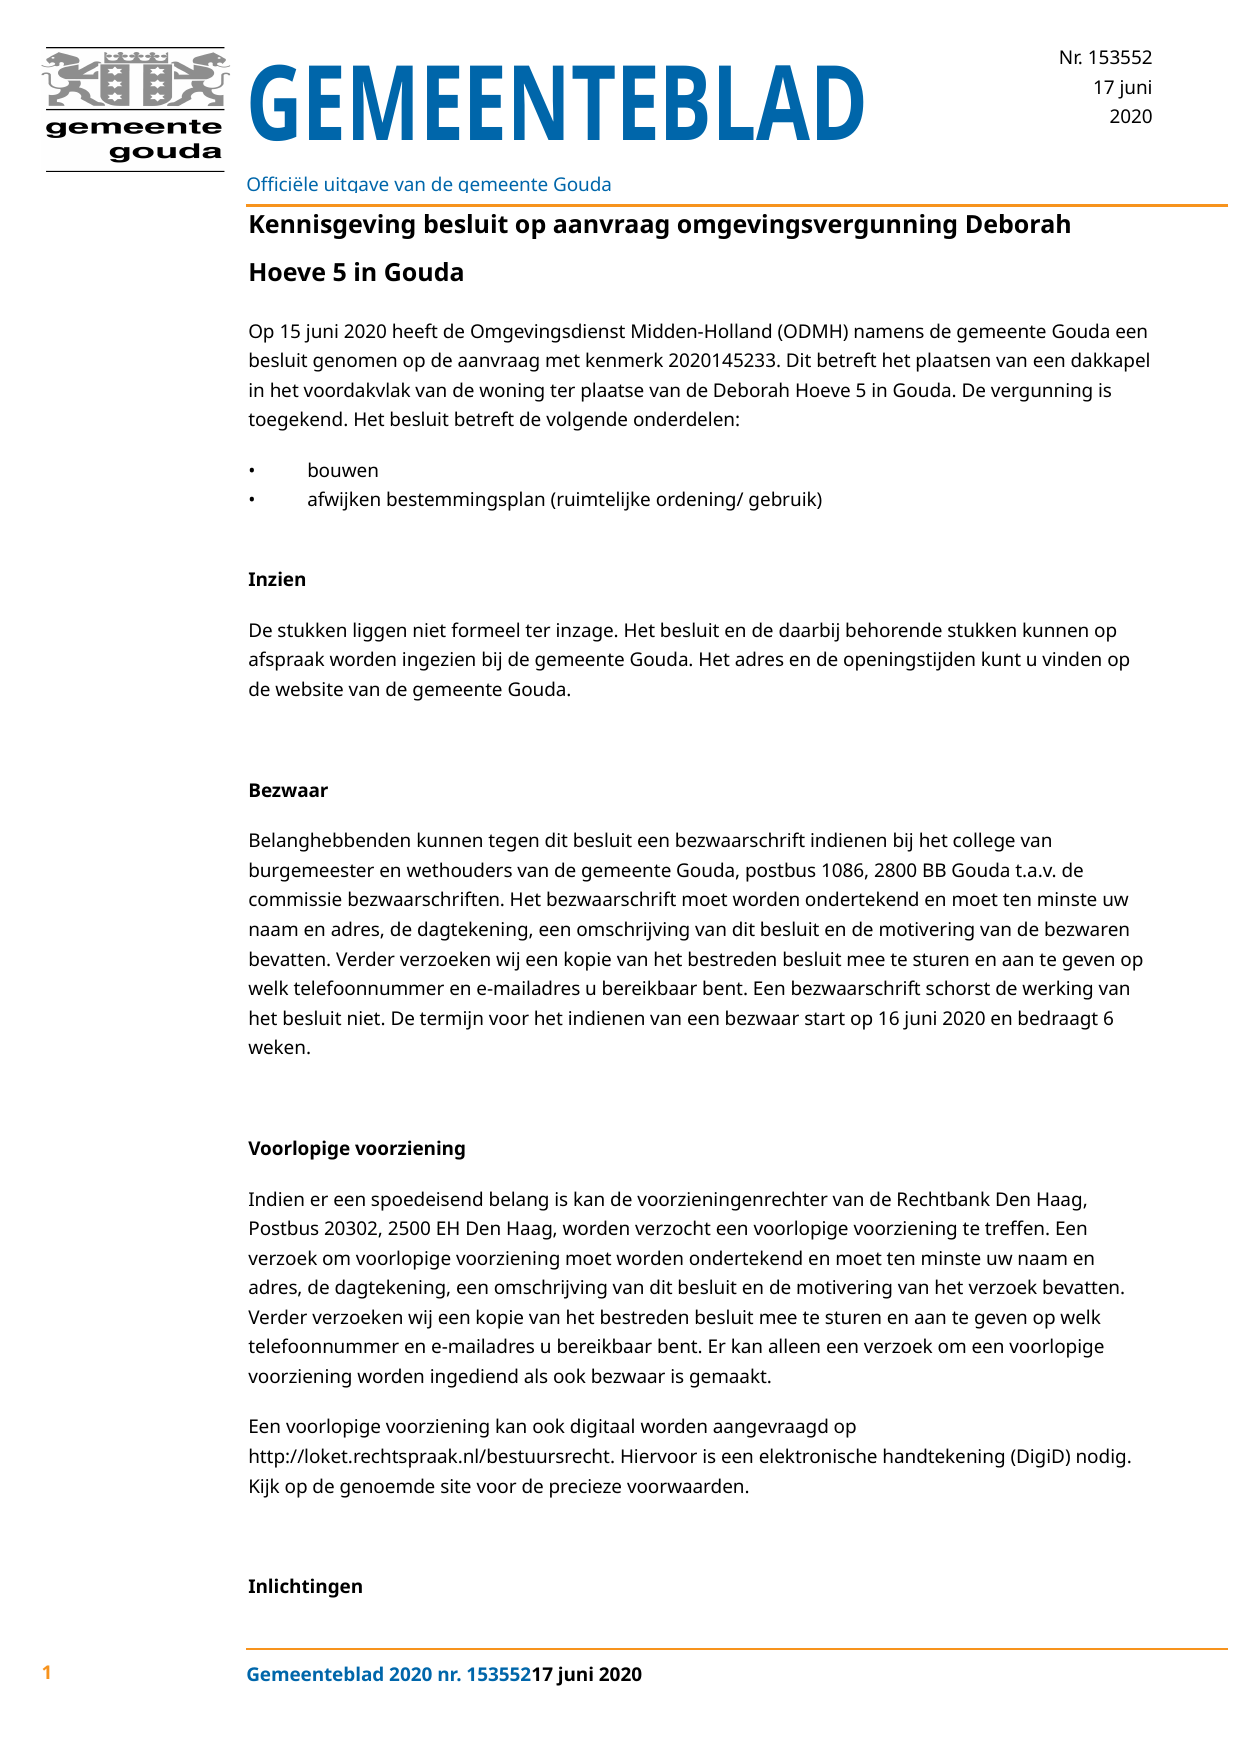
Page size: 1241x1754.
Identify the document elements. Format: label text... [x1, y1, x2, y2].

text Inzien [248, 567, 1152, 592]
picture [41, 47, 231, 172]
text Kennisgeving besluit op aanvraag omgevingsvergunning Deborah Hoeve 5 in Gouda [248, 207, 1152, 288]
text Voorlopige voorziening [248, 1135, 1152, 1161]
text Indien er een spoedeisend belang is kan de voorzieningenrechter van de Rechtbank Den Haag, Postbus 20302, 2500 EH Den Haag, worden verzocht een voorlopige voorziening te treffen. Een verzoek om voorlopige voorziening moet worden ondertekend en moet ten minste uw naam en adres, de dagtekening, een omschrijving van dit besluit en de motivering van het verzoek bevatten. Verder verzoeken wij een kopie van het bestreden besluit mee te sturen en aan te geven op welk telefoonnummer en e-mailadres u bereikbaar bent. Er kan alleen een verzoek om een voorlopige voorziening worden ingediend als ook bezwaar is gemaakt. [248, 1186, 1152, 1389]
text Op 15 juni 2020 heeft de Omgevingsdienst Midden-Holland (ODMH) namens de gemeente Gouda een besluit genomen op de aanvraag met kenmerk 2020145233. Dit betreft het plaatsen van een dakkapel in het voordakvlak van de woning ter plaatse van de Deborah Hoeve 5 in Gouda. De vergunning is toegekend. Het besluit betreft de volgende onderdelen: [248, 318, 1152, 432]
list afwijken bestemmingsplan (ruimtelijke ordening/ gebruik) [248, 487, 1152, 512]
text Inlichtingen [248, 1574, 1152, 1599]
text De stukken liggen niet formeel ter inzage. Het besluit en de daarbij behorende stukken kunnen op afspraak worden ingezien bij de gemeente Gouda. Het adres en de openingstijden kunt u vinden op de website van de gemeente Gouda. [248, 617, 1152, 702]
list bouwen [248, 457, 1152, 483]
text Een voorlopige voorziening kan ook digitaal worden aangevraagd op http://loket.rechtspraak.nl/bestuursrecht. Hiervoor is een elektronische handtekening (DigiD) nodig. Kijk op de genoemde site voor de precieze voorwaarden. [248, 1414, 1152, 1499]
text Bezwaar [248, 777, 1152, 803]
text Belanghebbenden kunnen tegen dit besluit een bezwaarschrift indienen bij het college van burgemeester en wethouders van de gemeente Gouda, postbus 1086, 2800 BB Gouda t.a.v. de commissie bezwaarschriften. Het bezwaarschrift moet worden ondertekend en moet ten minste uw naam en adres, de dagtekening, een omschrijving van dit besluit en de motivering van de bezwaren bevatten. Verder verzoeken wij een kopie van het bestreden besluit mee te sturen en aan te geven op welk telefoonnummer en e-mailadres u bereikbaar bent. Een bezwaarschrift schorst de werking van het besluit niet. De termijn voor het indienen van een bezwaar start op 16 juni 2020 en bedraagt 6 weken. [248, 827, 1152, 1060]
